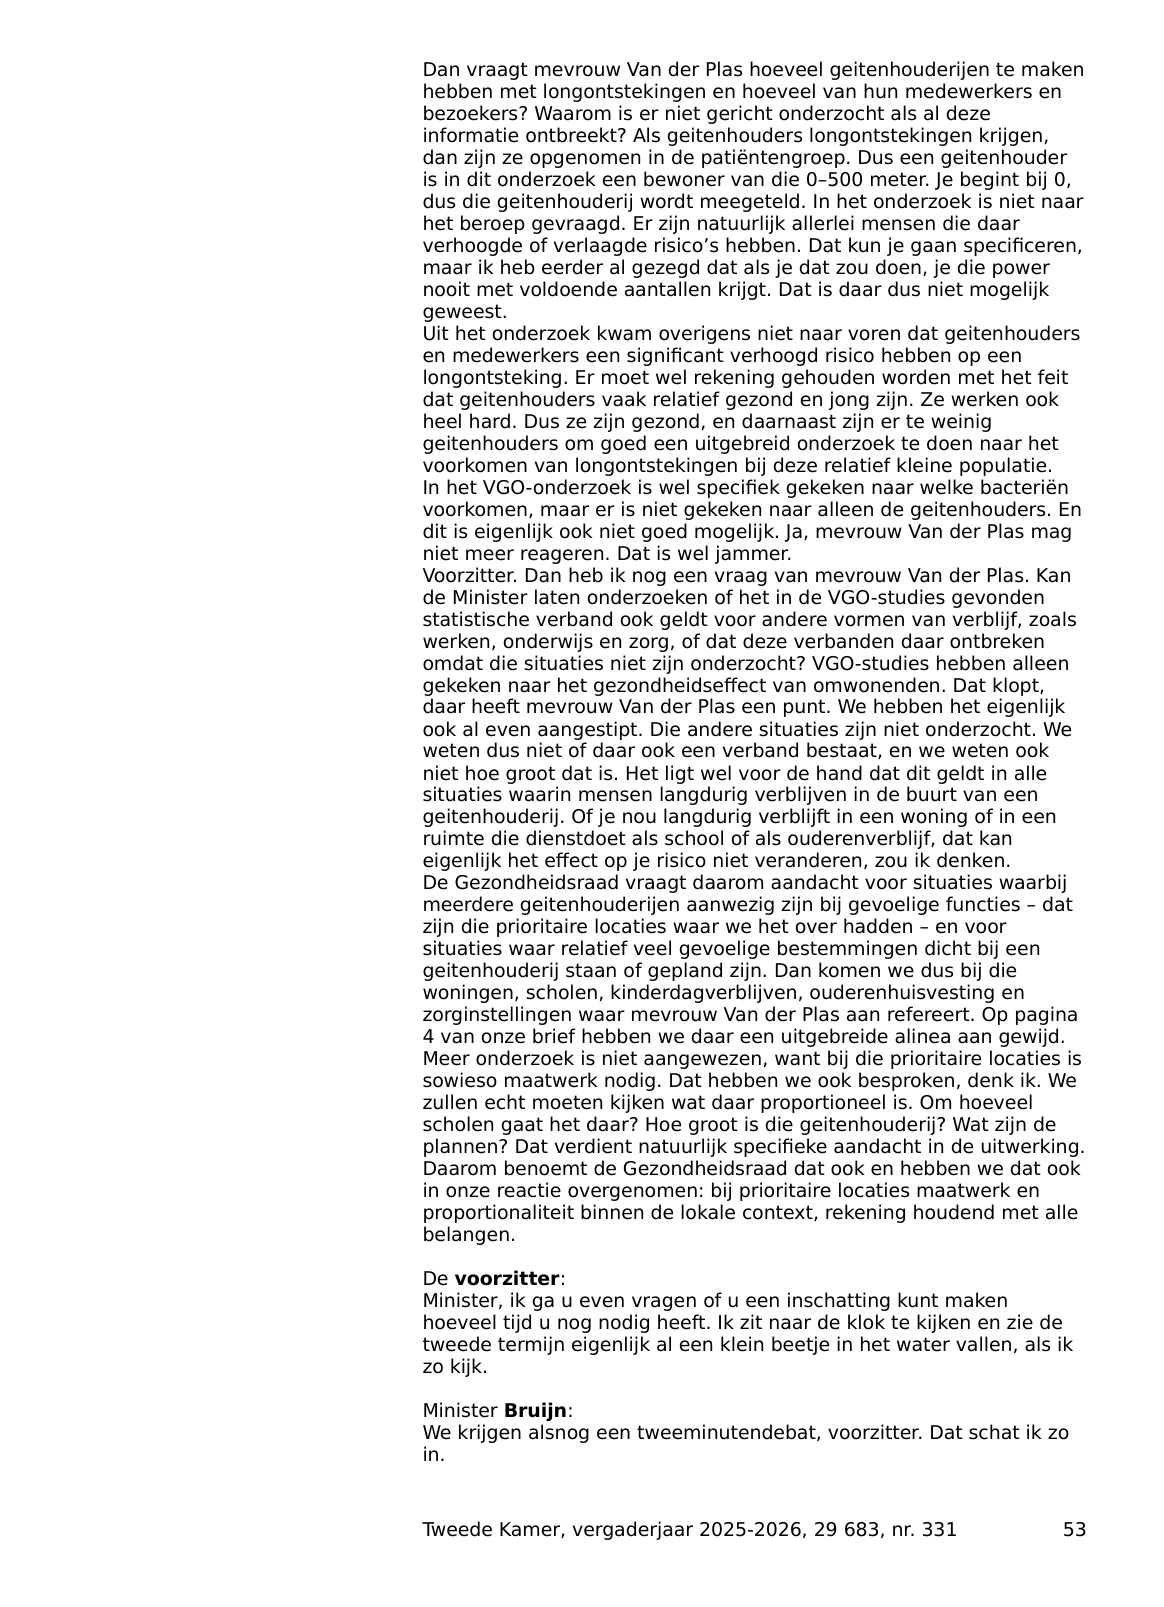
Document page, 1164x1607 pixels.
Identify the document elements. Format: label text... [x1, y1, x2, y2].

text Dan vraagt mevrouw Van der Plas hoeveel geitenhouderijen te maken hebben met longontstekingen en hoeveel van hun medewerkers en bezoekers? Waarom is er niet gericht onderzocht als al deze informatie ontbreekt? Als geitenhouders longontstekingen krijgen, dan zijn ze opgenomen in de patiëntengroep. Dus een geitenhouder is in dit onderzoek een bewoner van die 0–500 meter. Je begint bij 0, dus die geitenhouderij wordt meegeteld. In het onderzoek is niet naar het beroep gevraagd. Er zijn natuurlijk allerlei mensen die daar verhoogde of verlaagde risico’s hebben. Dat kun je gaan specificeren, maar ik heb eerder al gezegd dat als je dat zou doen, je die power nooit met voldoende aantallen krijgt. Dat is daar dus niet mogelijk geweest. [422, 59, 1087, 323]
text Minister, ik ga u even vragen of u een inschatting kunt maken hoeveel tijd u nog nodig heeft. Ik zit naar de klok te kijken en zie de tweede termijn eigenlijk al een klein beetje in het water vallen, als ik zo kijk. [422, 1290, 1087, 1378]
text We krijgen alsnog een tweeminutendebat, voorzitter. Dat schat ik zo in. [422, 1422, 1087, 1466]
text In het VGO-onderzoek is wel specifiek gekeken naar welke bacteriën voorkomen, maar er is niet gekeken naar alleen de geitenhouders. En dit is eigenlijk ook niet goed mogelijk. Ja, mevrouw Van der Plas mag niet meer reageren. Dat is wel jammer. [422, 477, 1087, 564]
text De voorzitter: [422, 1268, 1087, 1290]
text Minister Bruijn: [422, 1400, 1087, 1422]
text De Gezondheidsraad vraagt daarom aandacht voor situaties waarbij meerdere geitenhouderijen aanwezig zijn bij gevoelige functies – dat zijn die prioritaire locaties waar we het over hadden – en voor situaties waar relatief veel gevoelige bestemmingen dicht bij een geitenhouderij staan of gepland zijn. Dan komen we dus bij die woningen, scholen, kinderdagverblijven, ouderenhuisvesting en zorginstellingen waar mevrouw Van der Plas aan refereert. Op pagina 4 van onze brief hebben we daar een uitgebreide alinea aan gewijd. Meer onderzoek is niet aangewezen, want bij die prioritaire locaties is sowieso maatwerk nodig. Dat hebben we ook besproken, denk ik. We zullen echt moeten kijken wat daar proportioneel is. Om hoeveel scholen gaat het daar? Hoe groot is die geitenhouderij? Wat zijn de plannen? Dat verdient natuurlijk specifieke aandacht in de uitwerking. Daarom benoemt de Gezondheidsraad dat ook en hebben we dat ook in onze reactie overgenomen: bij prioritaire locaties maatwerk en proportionaliteit binnen de lokale context, rekening houdend met alle belangen. [422, 872, 1087, 1246]
text Uit het onderzoek kwam overigens niet naar voren dat geitenhouders en medewerkers een significant verhoogd risico hebben op een longontsteking. Er moet wel rekening gehouden worden met het feit dat geitenhouders vaak relatief gezond en jong zijn. Ze werken ook heel hard. Dus ze zijn gezond, en daarnaast zijn er te weinig geitenhouders om goed een uitgebreid onderzoek te doen naar het voorkomen van longontstekingen bij deze relatief kleine populatie. [422, 323, 1087, 477]
text Voorzitter. Dan heb ik nog een vraag van mevrouw Van der Plas. Kan de Minister laten onderzoeken of het in de VGO-studies gevonden statistische verband ook geldt voor andere vormen van verblijf, zoals werken, onderwijs en zorg, of dat deze verbanden daar ontbreken omdat die situaties niet zijn onderzocht? VGO-studies hebben alleen gekeken naar het gezondheidseffect van omwonenden. Dat klopt, daar heeft mevrouw Van der Plas een punt. We hebben het eigenlijk ook al even aangestipt. Die andere situaties zijn niet onderzocht. We weten dus niet of daar ook een verband bestaat, en we weten ook niet hoe groot dat is. Het ligt wel voor de hand dat dit geldt in alle situaties waarin mensen langdurig verblijven in de buurt van een geitenhouderij. Of je nou langdurig verblijft in een woning of in een ruimte die dienstdoet als school of als ouderenverblijf, dat kan eigenlijk het effect op je risico niet veranderen, zou ik denken. [422, 564, 1087, 872]
